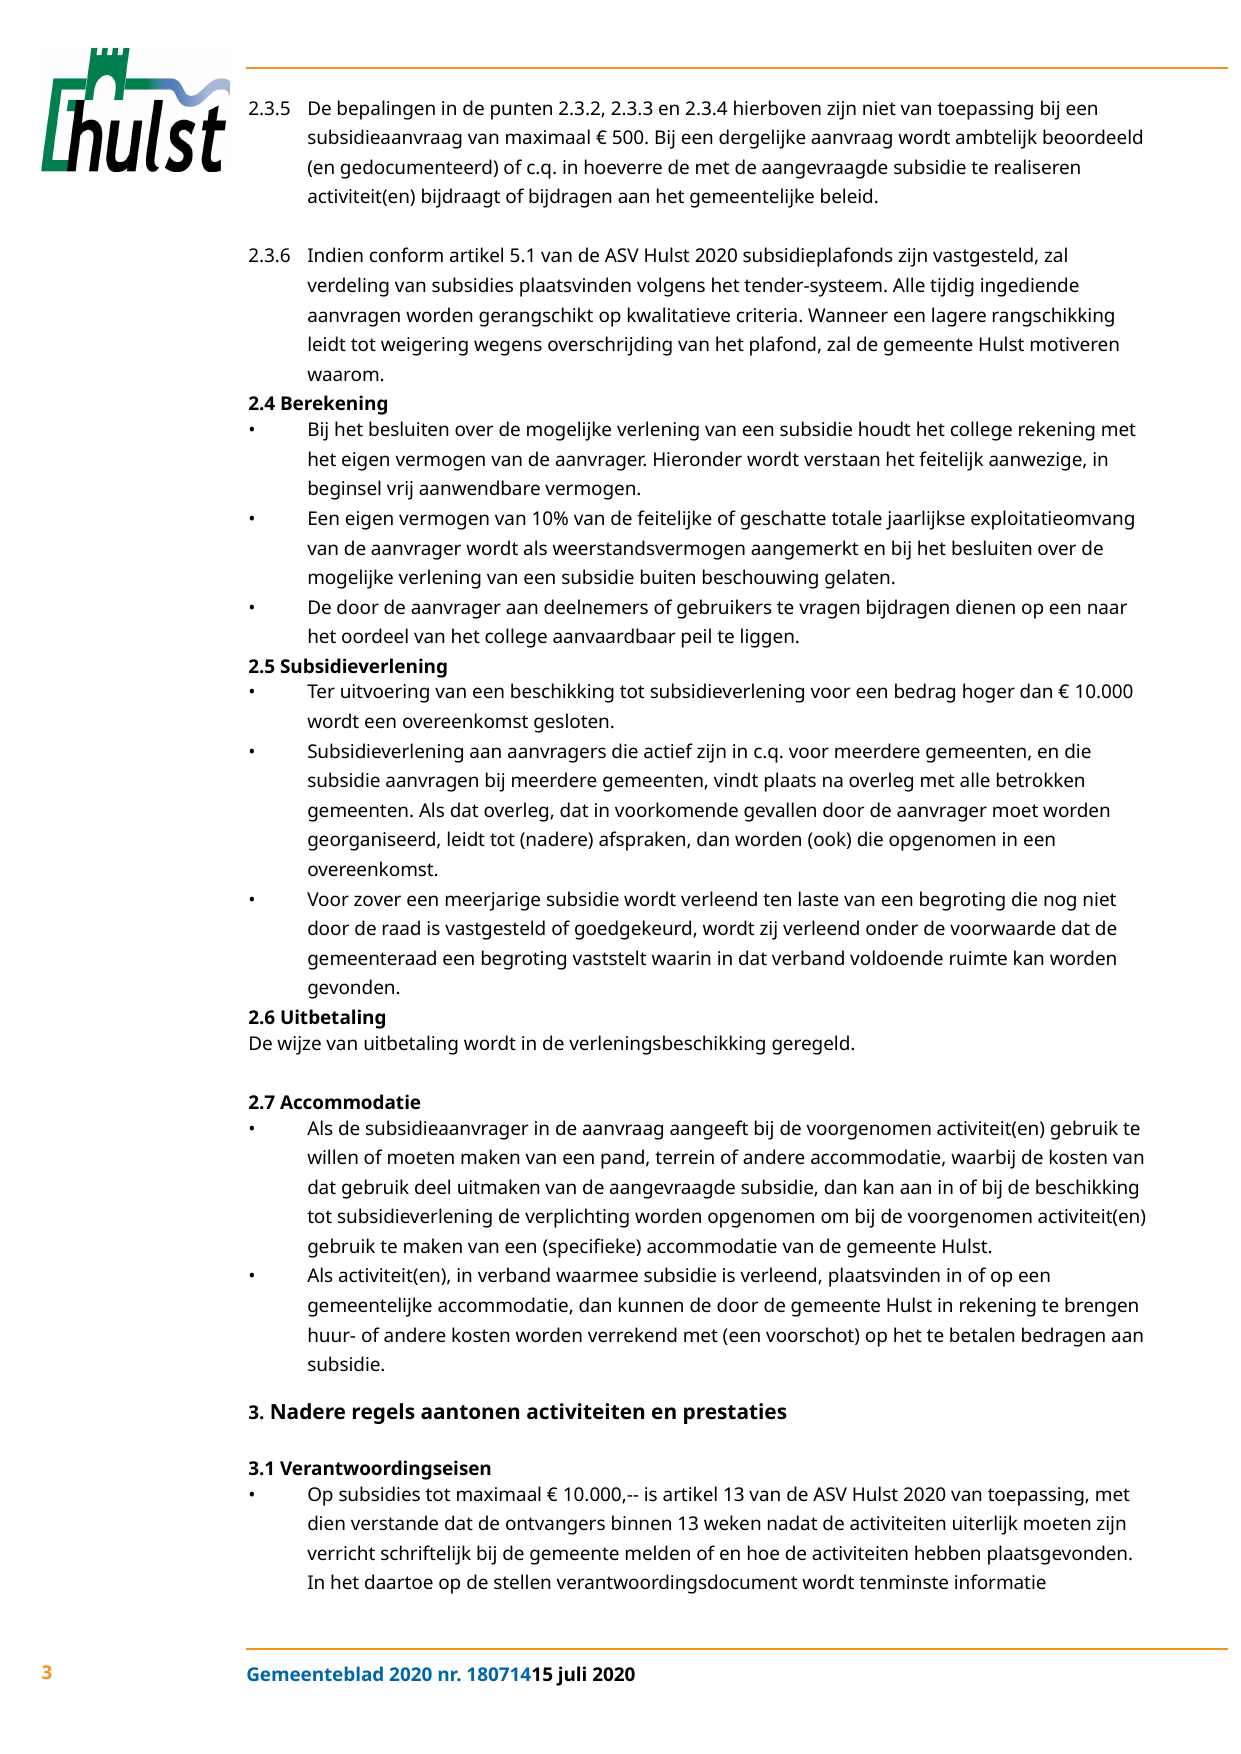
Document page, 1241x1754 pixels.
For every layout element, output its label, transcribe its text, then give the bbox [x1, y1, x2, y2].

picture [41, 47, 231, 172]
text De wijze van uitbetaling wordt in de verleningsbeschikking geregeld. [248, 1030, 1152, 1056]
list Subsidieverlening aan aanvragers die actief zijn in c.q. voor meerdere gemeenten, en die subsidie aanvragen bij meerdere gemeenten, vindt plaats na overleg met alle betrokken gemeenten. Als dat overleg, dat in voorkomende gevallen door de aanvrager moet worden georganiseerd, leidt tot (nadere) afspraken, dan worden (ook) die opgenomen in een overeenkomst. [248, 738, 1152, 882]
list Als de subsidieaanvrager in de aanvraag aangeeft bij de voorgenomen activiteit(en) gebruik te willen of moeten maken van een pand, terrein of andere accommodatie, waarbij de kosten van dat gebruik deel uitmaken van de aangevraagde subsidie, dan kan aan in of bij de beschikking tot subsidieverlening de verplichting worden opgenomen om bij de voorgenomen activiteit(en) gebruik te maken van een (specifieke) accommodatie van de gemeente Hulst. [248, 1115, 1152, 1259]
list De door de aanvrager aan deelnemers of gebruikers te vragen bijdragen dienen op een naar het oordeel van het college aanvaardbaar peil te liggen. [248, 594, 1152, 649]
list Bij het besluiten over de mogelijke verlening van een subsidie houdt het college rekening met het eigen vermogen van de aanvrager. Hieronder wordt verstaan het feitelijk aanwezige, in beginsel vrij aanwendbare vermogen. [248, 416, 1152, 501]
text 2.5 Subsidieverlening [248, 653, 1152, 679]
text 2.4 Berekening [248, 391, 1152, 416]
list Op subsidies tot maximaal € 10.000,-- is artikel 13 van de ASV Hulst 2020 van toepassing, met dien verstande dat de ontvangers binnen 13 weken nadat de activiteiten uiterlijk moeten zijn verricht schriftelijk bij de gemeente melden of en hoe de activiteiten hebben plaatsgevonden. In het daartoe op de stellen verantwoordingsdocument wordt tenminste informatie [248, 1481, 1152, 1595]
list Ter uitvoering van een beschikking tot subsidieverlening voor een bedrag hoger dan € 10.000 wordt een overeenkomst gesloten. [248, 679, 1152, 734]
list Indien conform artikel 5.1 van de ASV Hulst 2020 subsidieplafonds zijn vastgesteld, zal verdeling van subsidies plaatsvinden volgens het tender-systeem. Alle tijdig ingediende aanvragen worden gerangschikt op kwalitatieve criteria. Wanneer een lagere rangschikking leidt tot weigering wegens overschrijding van het plafond, zal de gemeente Hulst motiveren waarom. [248, 243, 1152, 387]
list Een eigen vermogen van 10% van de feitelijke of geschatte totale jaarlijkse exploitatieomvang van de aanvrager wordt als weerstandsvermogen aangemerkt en bij het besluiten over de mogelijke verlening van een subsidie buiten beschouwing gelaten. [248, 505, 1152, 590]
text 3.1 Verantwoordingseisen [248, 1455, 1152, 1481]
list Voor zover een meerjarige subsidie wordt verleend ten laste van een begroting die nog niet door de raad is vastgesteld of goedgekeurd, wordt zij verleend onder de voorwaarde dat de gemeenteraad een begroting vaststelt waarin in dat verband voldoende ruimte kan worden gevonden. [248, 886, 1152, 1000]
text 2.7 Accommodatie [248, 1089, 1152, 1115]
text 2.6 Uitbetaling [248, 1004, 1152, 1030]
list De bepalingen in de punten 2.3.2, 2.3.3 en 2.3.4 hierboven zijn niet van toepassing bij een subsidieaanvraag van maximaal € 500. Bij een dergelijke aanvraag wordt ambtelijk beoordeeld (en gedocumenteerd) of c.q. in hoeverre de met de aangevraagde subsidie te realiseren activiteit(en) bijdraagt of bijdragen aan het gemeentelijke beleid. [248, 95, 1152, 209]
text 3. Nadere regels aantonen activiteiten en prestaties [248, 1397, 1152, 1426]
list Als activiteit(en), in verband waarmee subsidie is verleend, plaatsvinden in of op een gemeentelijke accommodatie, dan kunnen de door de gemeente Hulst in rekening te brengen huur- of andere kosten worden verrekend met (een voorschot) op het te betalen bedragen aan subsidie. [248, 1263, 1152, 1377]
